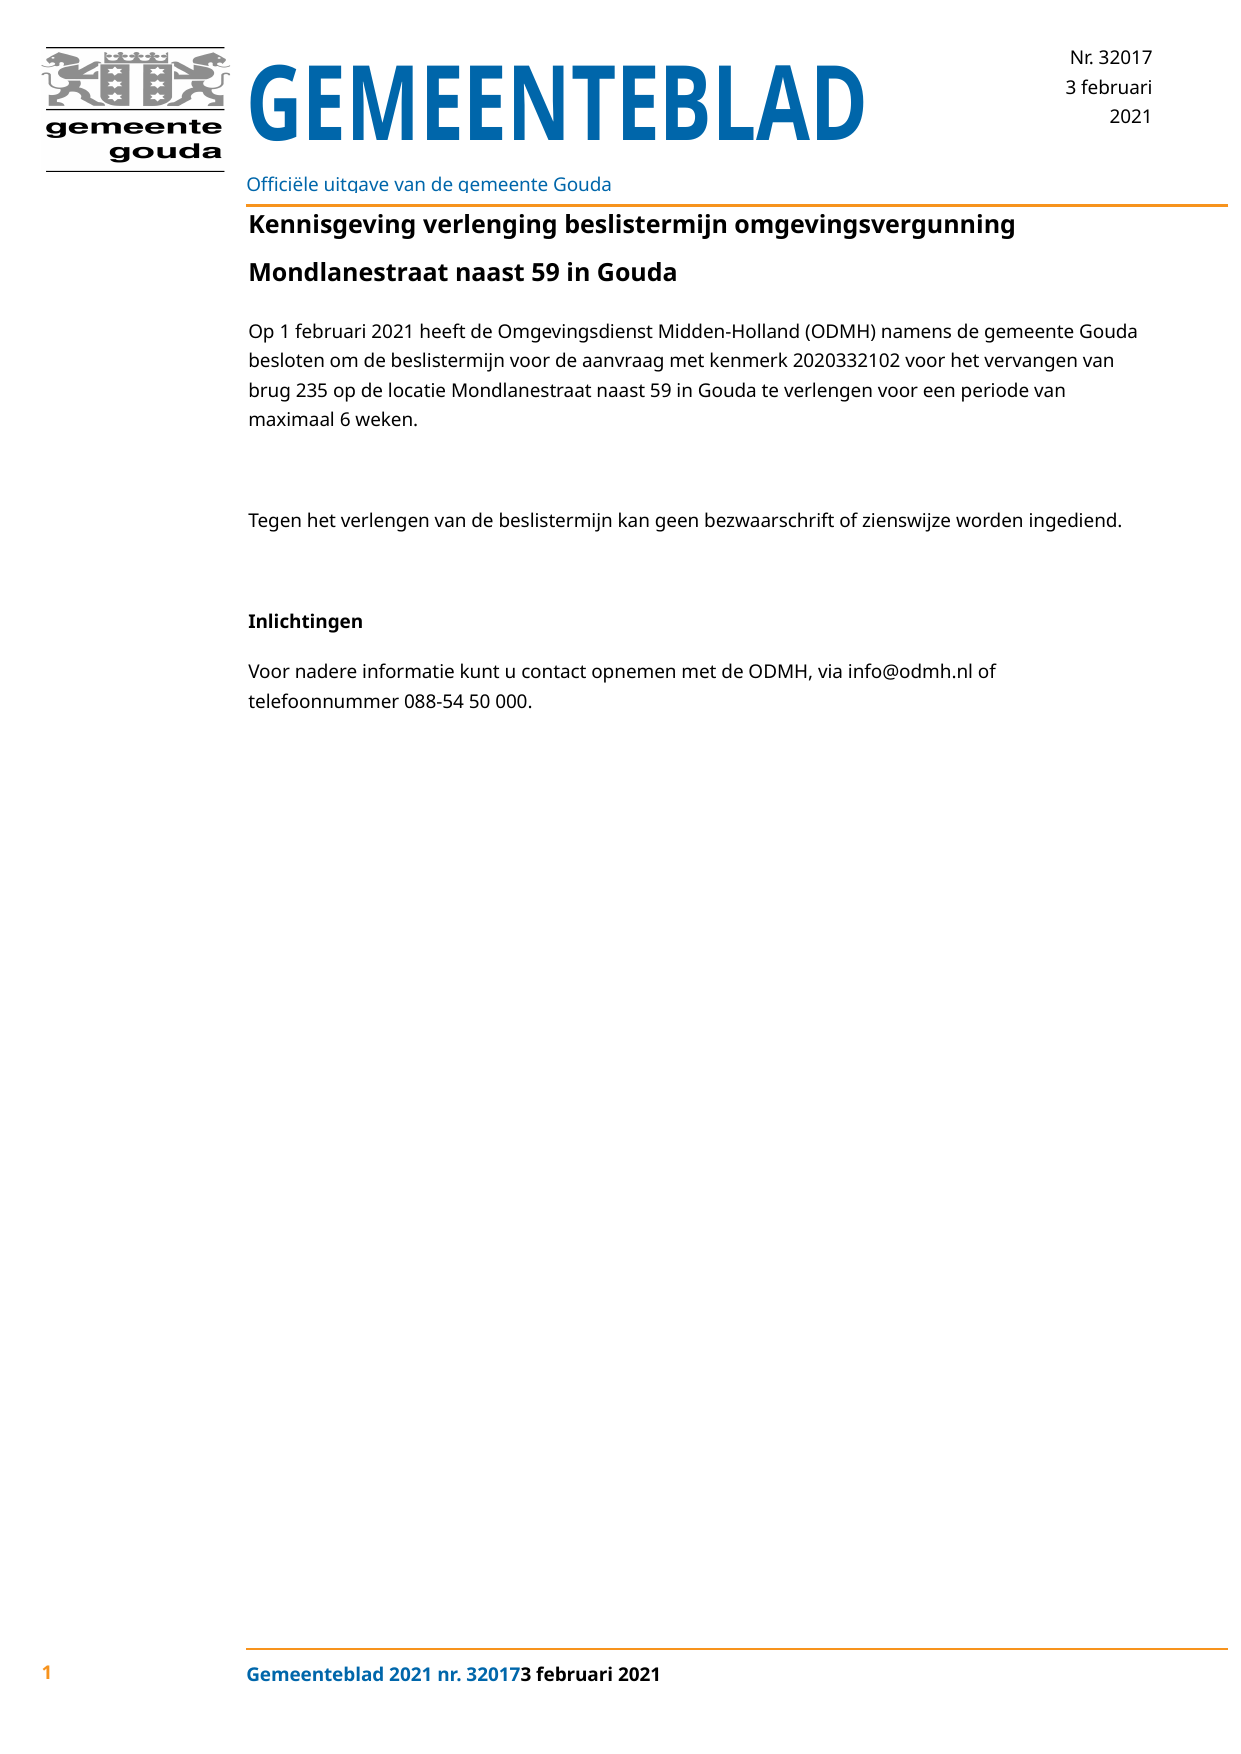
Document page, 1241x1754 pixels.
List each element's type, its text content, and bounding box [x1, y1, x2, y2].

text Kennisgeving verlenging beslistermijn omgevingsvergunning Mondlanestraat naast 59 in Gouda [248, 207, 1152, 288]
text Tegen het verlengen van de beslistermijn kan geen bezwaarschrift of zienswijze worden ingediend. [248, 507, 1152, 533]
text Voor nadere informatie kunt u contact opnemen met de ODMH, via info@odmh.nl of telefoonnummer 088-54 50 000. [248, 659, 1152, 714]
text Op 1 februari 2021 heeft de Omgevingsdienst Midden-Holland (ODMH) namens de gemeente Gouda besloten om de beslistermijn voor de aanvraag met kenmerk 2020332102 voor het vervangen van brug 235 op de locatie Mondlanestraat naast 59 in Gouda te verlengen voor een periode van maximaal 6 weken. [248, 318, 1152, 432]
text Inlichtingen [248, 608, 1152, 634]
picture [41, 47, 231, 172]
